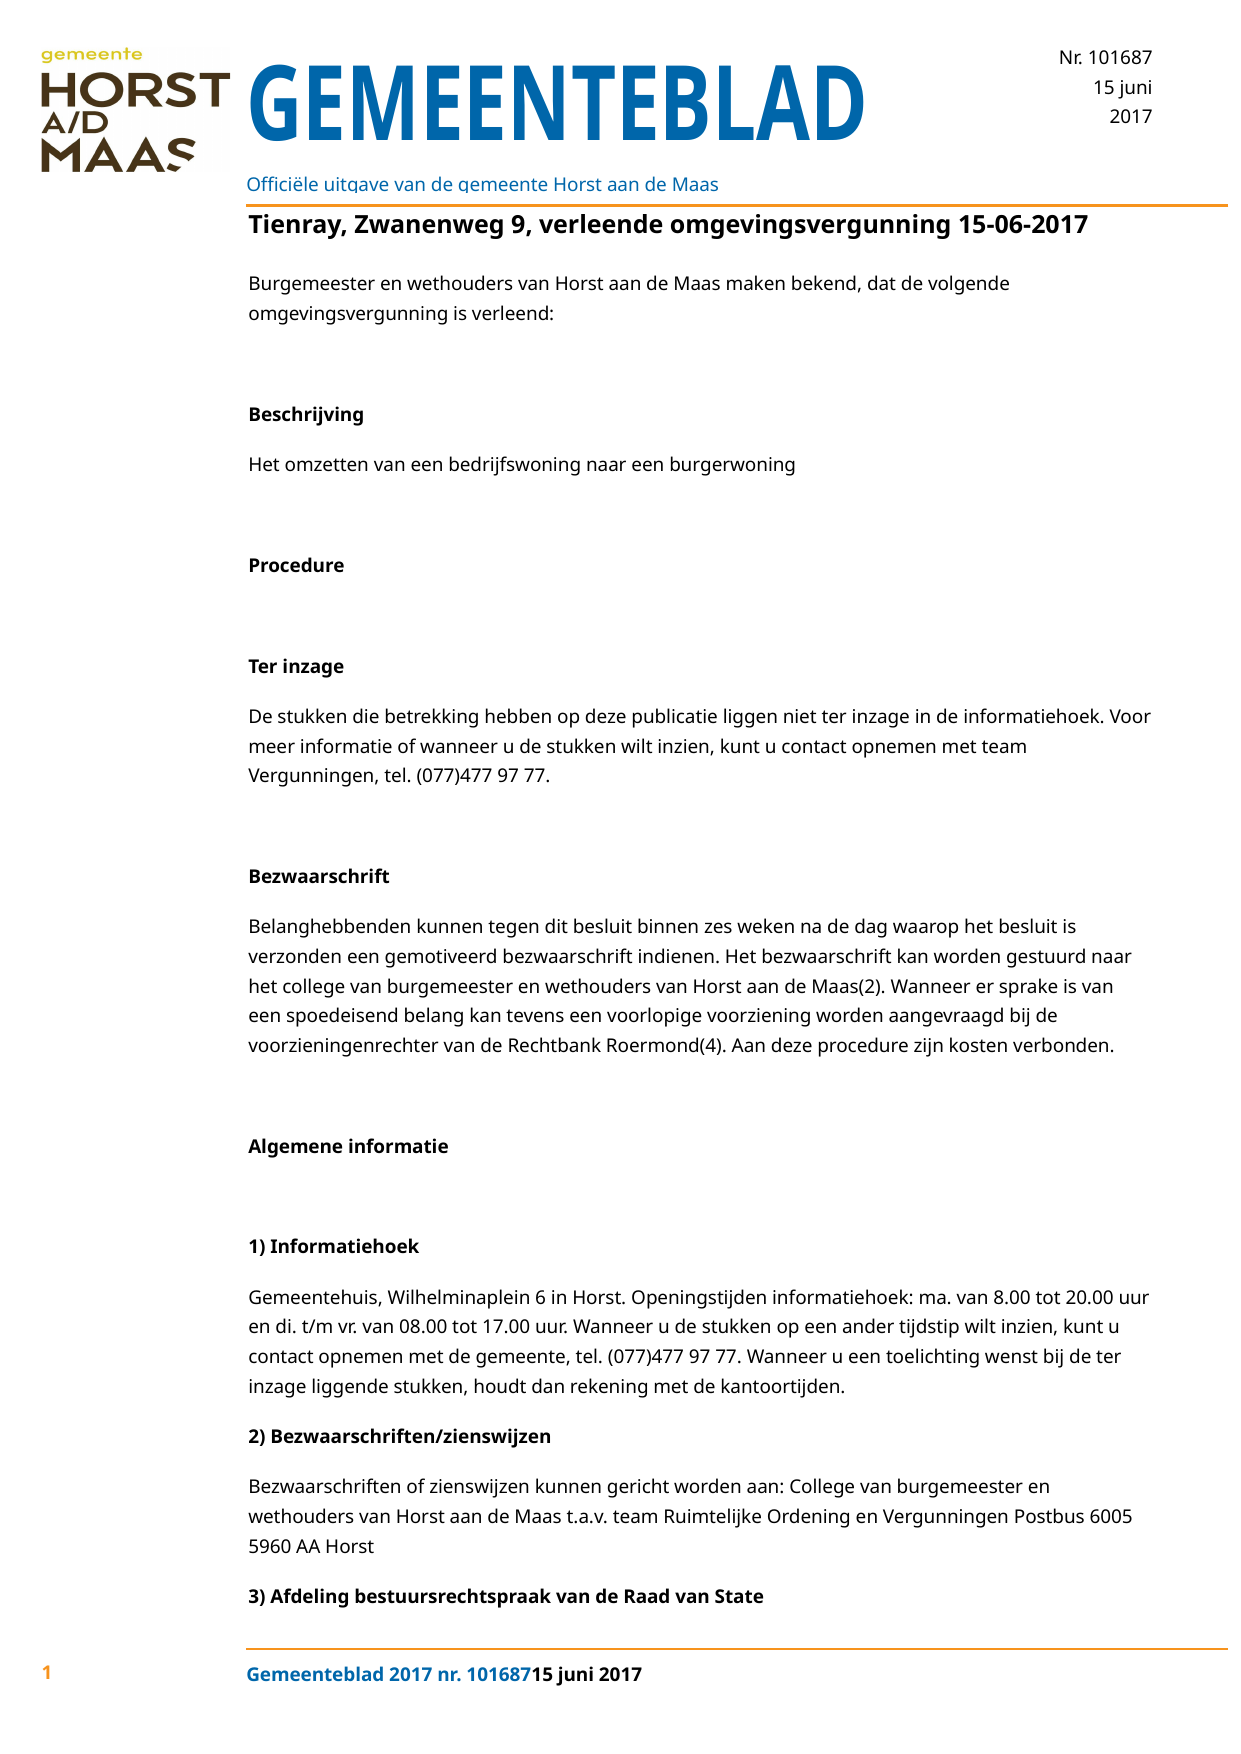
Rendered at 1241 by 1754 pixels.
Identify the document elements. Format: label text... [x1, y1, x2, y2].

text De stukken die betrekking hebben op deze publicatie liggen niet ter inzage in de informatiehoek. Voor meer informatie of wanneer u de stukken wilt inzien, kunt u contact opnemen met team Vergunningen, tel. (077)477 97 77. [248, 703, 1152, 788]
picture [41, 47, 231, 172]
text 2) Bezwaarschriften/zienswijzen [248, 1423, 1152, 1449]
text Bezwaarschriften of zienswijzen kunnen gericht worden aan: College van burgemeester en wethouders van Horst aan de Maas t.a.v. team Ruimtelijke Ordening en Vergunningen Postbus 6005 5960 AA Horst [248, 1474, 1152, 1558]
text 1) Informatiehoek [248, 1234, 1152, 1259]
text Gemeentehuis, Wilhelminaplein 6 in Horst. Openingstijden informatiehoek: ma. van 8.00 tot 20.00 uur en di. t/m vr. van 08.00 tot 17.00 uur. Wanneer u de stukken op een ander tijdstip wilt inzien, kunt u contact opnemen met de gemeente, tel. (077)477 97 77. Wanneer u een toelichting wenst bij de ter inzage liggende stukken, houdt dan rekening met de kantoortijden. [248, 1284, 1152, 1398]
text Procedure [248, 552, 1152, 578]
text Beschrijving [248, 401, 1152, 426]
text 3) Afdeling bestuursrechtspraak van de Raad van State [248, 1583, 1152, 1609]
text Belanghebbenden kunnen tegen dit besluit binnen zes weken na de dag waarop het besluit is verzonden een gemotiveerd bezwaarschrift indienen. Het bezwaarschrift kan worden gestuurd naar het college van burgemeester en wethouders van Horst aan de Maas(2). Wanneer er sprake is van een spoedeisend belang kan tevens een voorlopige voorziening worden aangevraagd bij de voorzieningenrechter van de Rechtbank Roermond(4). Aan deze procedure zijn kosten verbonden. [248, 914, 1152, 1058]
text Het omzetten van een bedrijfswoning naar een burgerwoning [248, 451, 1152, 477]
text Algemene informatie [248, 1133, 1152, 1158]
text Bezwaarschrift [248, 863, 1152, 889]
text Tienray, Zwanenweg 9, verleende omgevingsvergunning 15-06-2017 [248, 207, 1152, 241]
text Ter inzage [248, 653, 1152, 678]
text Burgemeester en wethouders van Horst aan de Maas maken bekend, dat de volgende omgevingsvergunning is verleend: [248, 270, 1152, 326]
